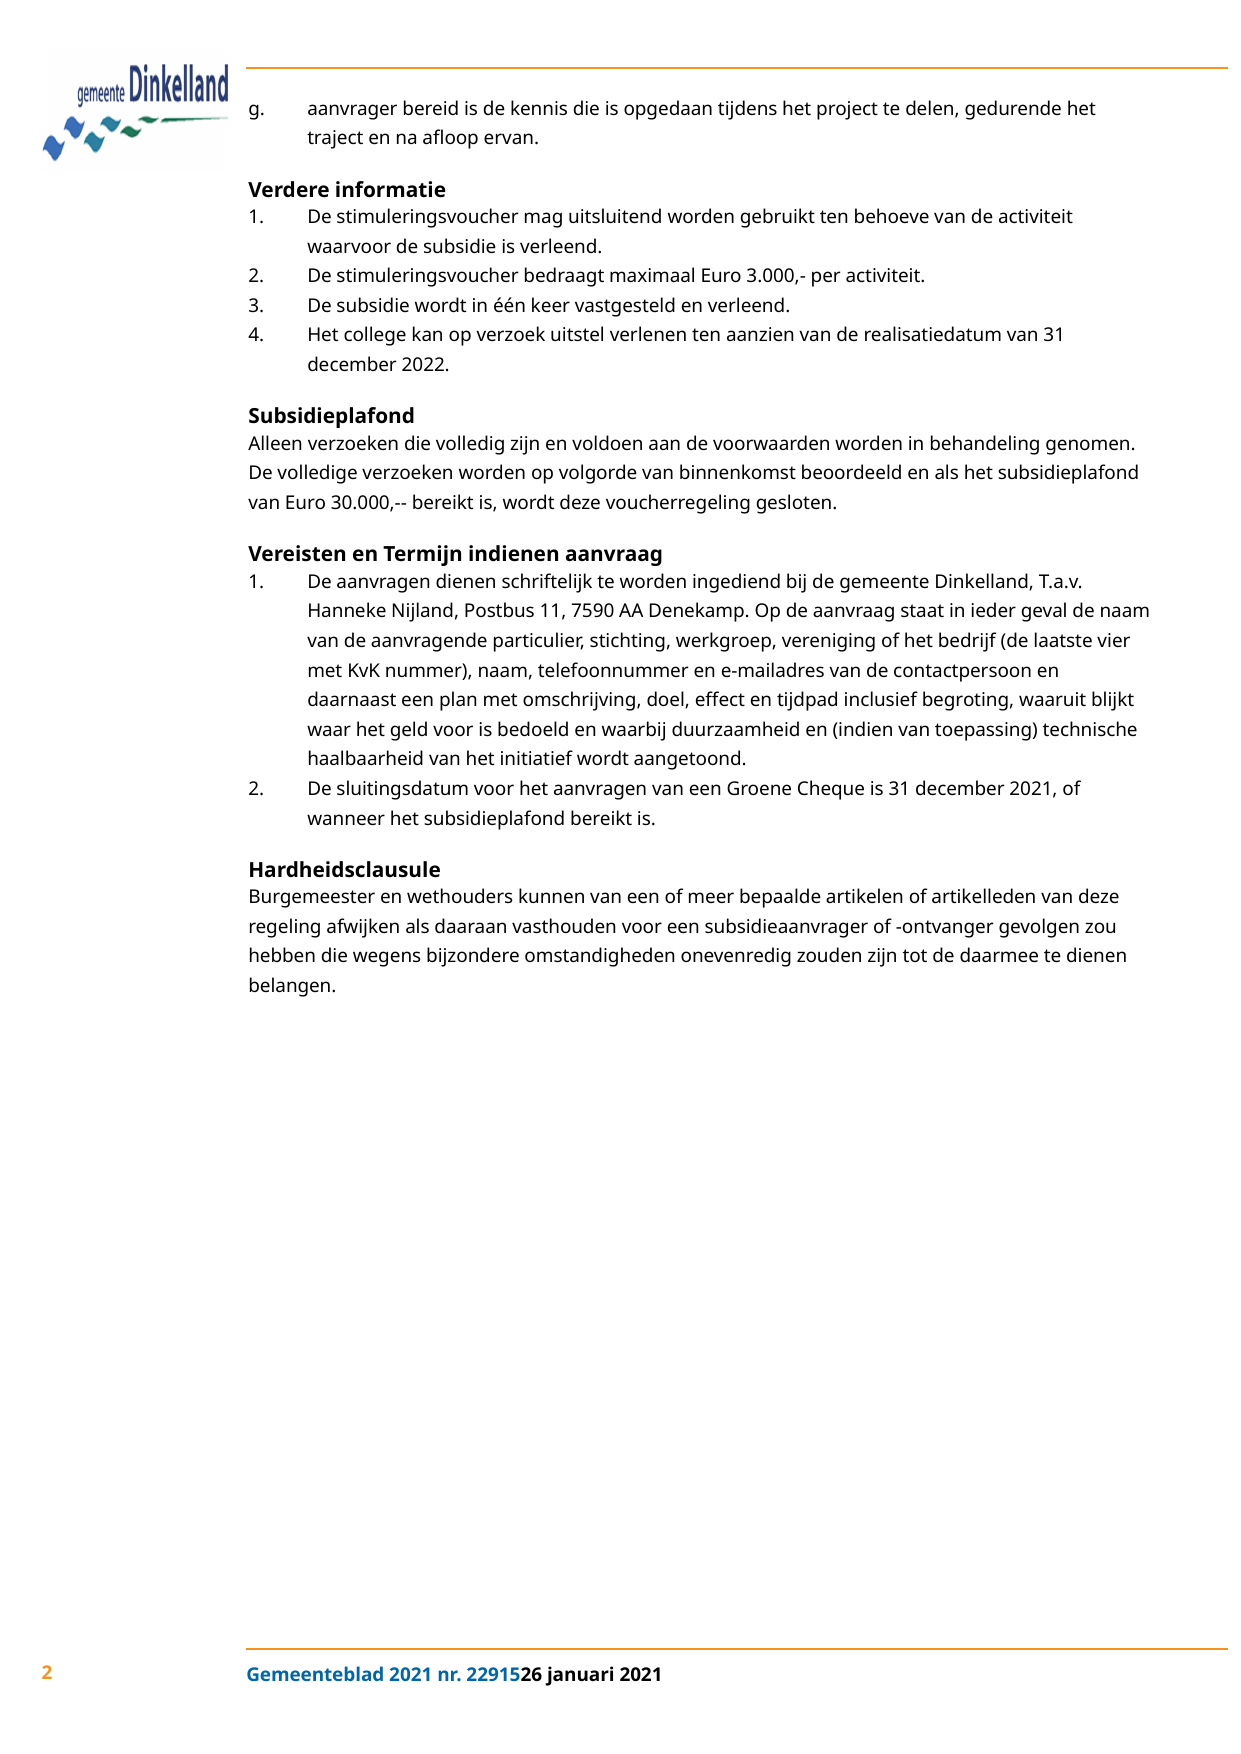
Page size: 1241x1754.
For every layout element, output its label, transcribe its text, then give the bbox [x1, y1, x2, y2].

list aanvrager bereid is de kennis die is opgedaan tijdens het project te delen, gedurende het traject en na afloop ervan. [248, 95, 1152, 150]
list De stimuleringsvoucher bedraagt maximaal Euro 3.000,- per activiteit. [248, 262, 1152, 288]
text Burgemeester en wethouders kunnen van een of meer bepaalde artikelen of artikelleden van deze regeling afwijken als daaraan vasthouden voor een subsidieaanvrager of -ontvanger gevolgen zou hebben die wegens bijzondere omstandigheden onevenredig zouden zijn tot de daarmee te dienen belangen. [248, 883, 1152, 998]
text Verdere informatie [248, 175, 1152, 203]
list De aanvragen dienen schriftelijk te worden ingediend bij de gemeente Dinkelland, T.a.v. Hanneke Nijland, Postbus 11, 7590 AA Denekamp. Op de aanvraag staat in ieder geval de naam van de aanvragende particulier, stichting, werkgroep, vereniging of het bedrijf (de laatste vier met KvK nummer), naam, telefoonnummer en e-mailadres van de contactpersoon en daarnaast een plan met omschrijving, doel, effect en tijdpad inclusief begroting, waaruit blijkt waar het geld voor is bedoeld en waarbij duurzaamheid en (indien van toepassing) technische haalbaarheid van het initiatief wordt aangetoond. [248, 568, 1152, 771]
list De stimuleringsvoucher mag uitsluitend worden gebruikt ten behoeve van de activiteit waarvoor de subsidie is verleend. [248, 203, 1152, 258]
list De subsidie wordt in één keer vastgesteld en verleend. [248, 292, 1152, 318]
text Vereisten en Termijn indienen aanvraag [248, 539, 1152, 568]
text Subsidieplafond [248, 402, 1152, 430]
picture [41, 47, 231, 172]
text Hardheidsclausule [248, 855, 1152, 883]
text Alleen verzoeken die volledig zijn en voldoen aan de voorwaarden worden in behandeling genomen. De volledige verzoeken worden op volgorde van binnenkomst beoordeeld en als het subsidieplafond van Euro 30.000,-- bereikt is, wordt deze voucherregeling gesloten. [248, 430, 1152, 515]
list Het college kan op verzoek uitstel verlenen ten aanzien van de realisatiedatum van 31 december 2022. [248, 322, 1152, 377]
list De sluitingsdatum voor het aanvragen van een Groene Cheque is 31 december 2021, of wanneer het subsidieplafond bereikt is. [248, 775, 1152, 830]
